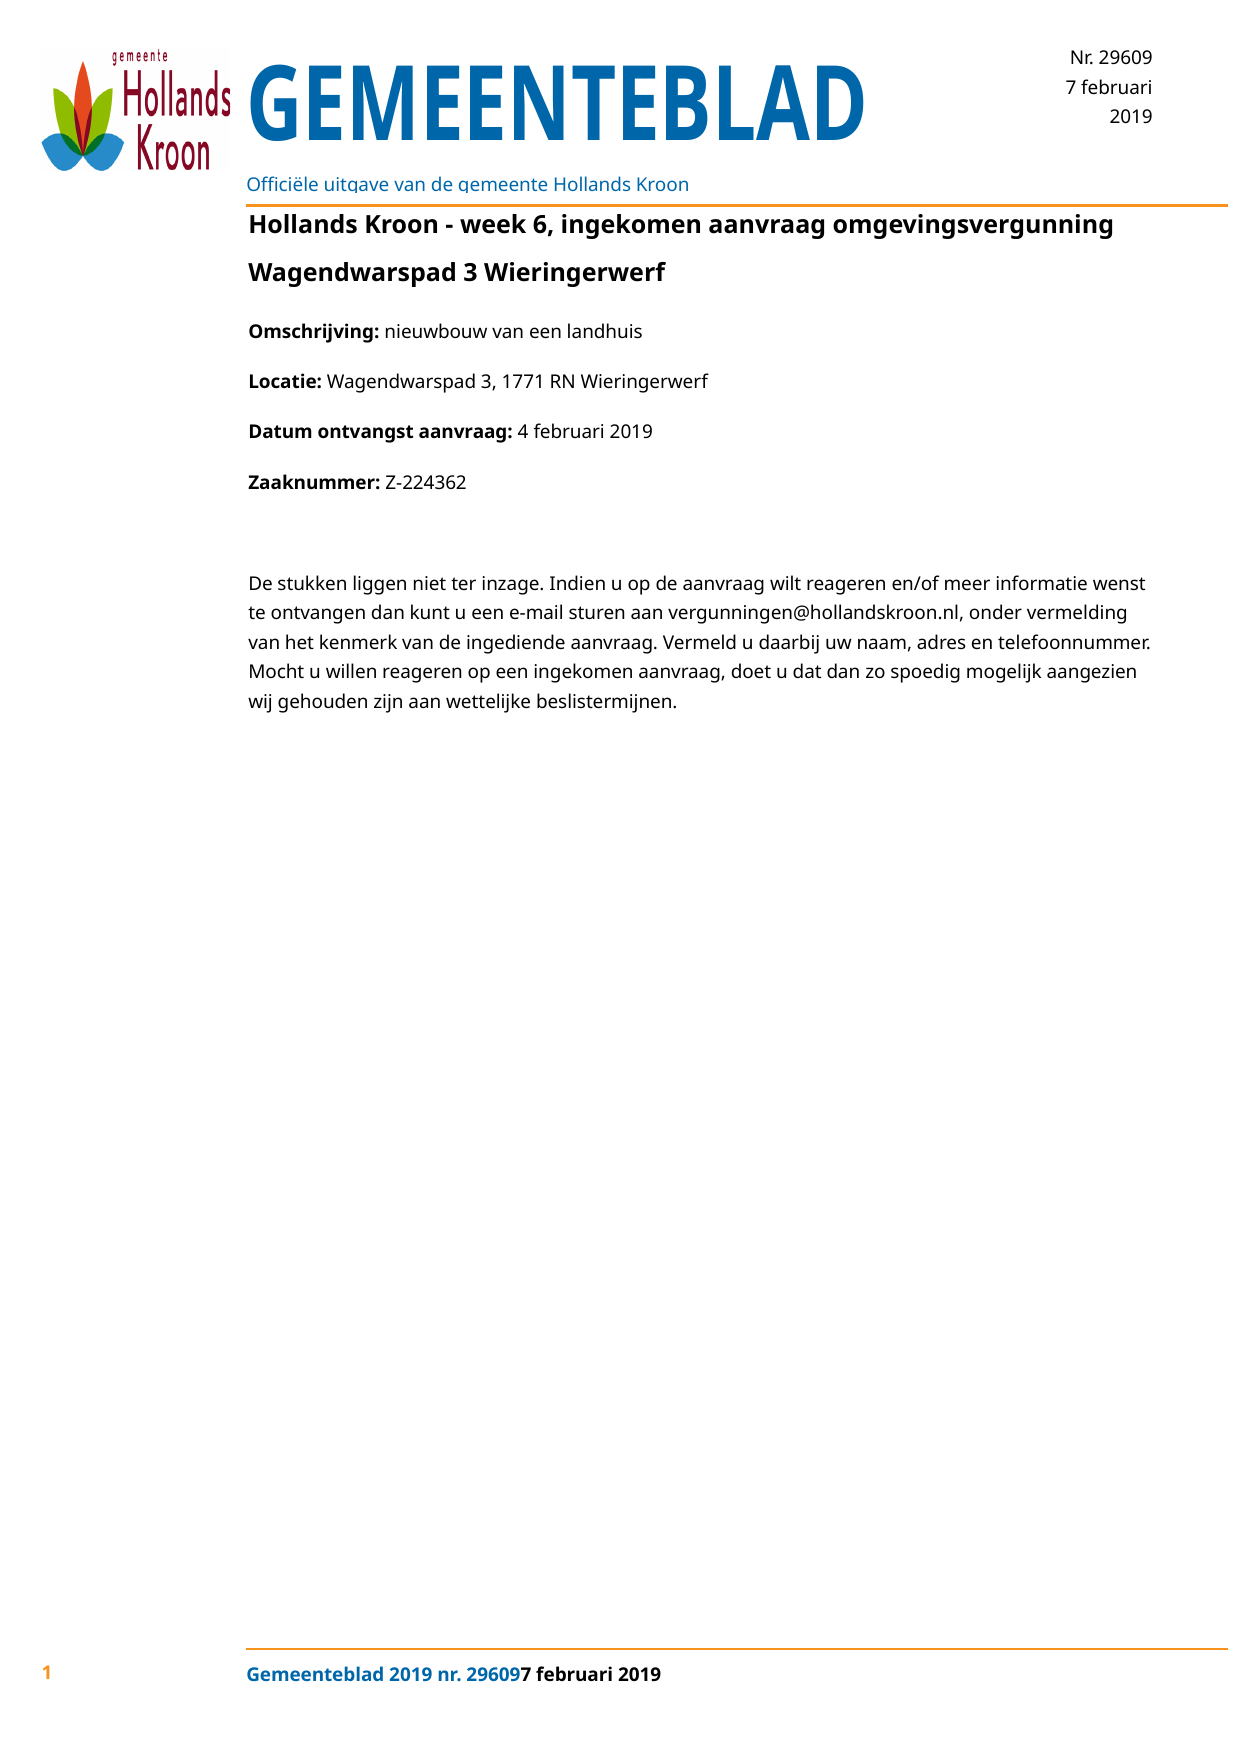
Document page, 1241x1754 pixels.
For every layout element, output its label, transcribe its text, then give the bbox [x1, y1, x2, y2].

text Omschrijving: nieuwbouw van een landhuis [248, 318, 1152, 344]
text De stukken liggen niet ter inzage. Indien u op de aanvraag wilt reageren en/of meer informatie wenst te ontvangen dan kunt u een e-mail sturen aan vergunningen@hollandskroon.nl, onder vermelding van het kenmerk van de ingediende aanvraag. Vermeld u daarbij uw naam, adres en telefoonnummer. Mocht u willen reageren op een ingekomen aanvraag, doet u dat dan zo spoedig mogelijk aangezien wij gehouden zijn aan wettelijke beslistermijnen. [248, 570, 1152, 714]
text Locatie: Wagendwarspad 3, 1771 RN Wieringerwerf [248, 368, 1152, 394]
picture [41, 47, 231, 172]
text Datum ontvangst aanvraag: 4 februari 2019 [248, 419, 1152, 444]
text Hollands Kroon - week 6, ingekomen aanvraag omgevingsvergunning Wagendwarspad 3 Wieringerwerf [248, 207, 1152, 288]
text Zaaknummer: Z-224362 [248, 469, 1152, 495]
